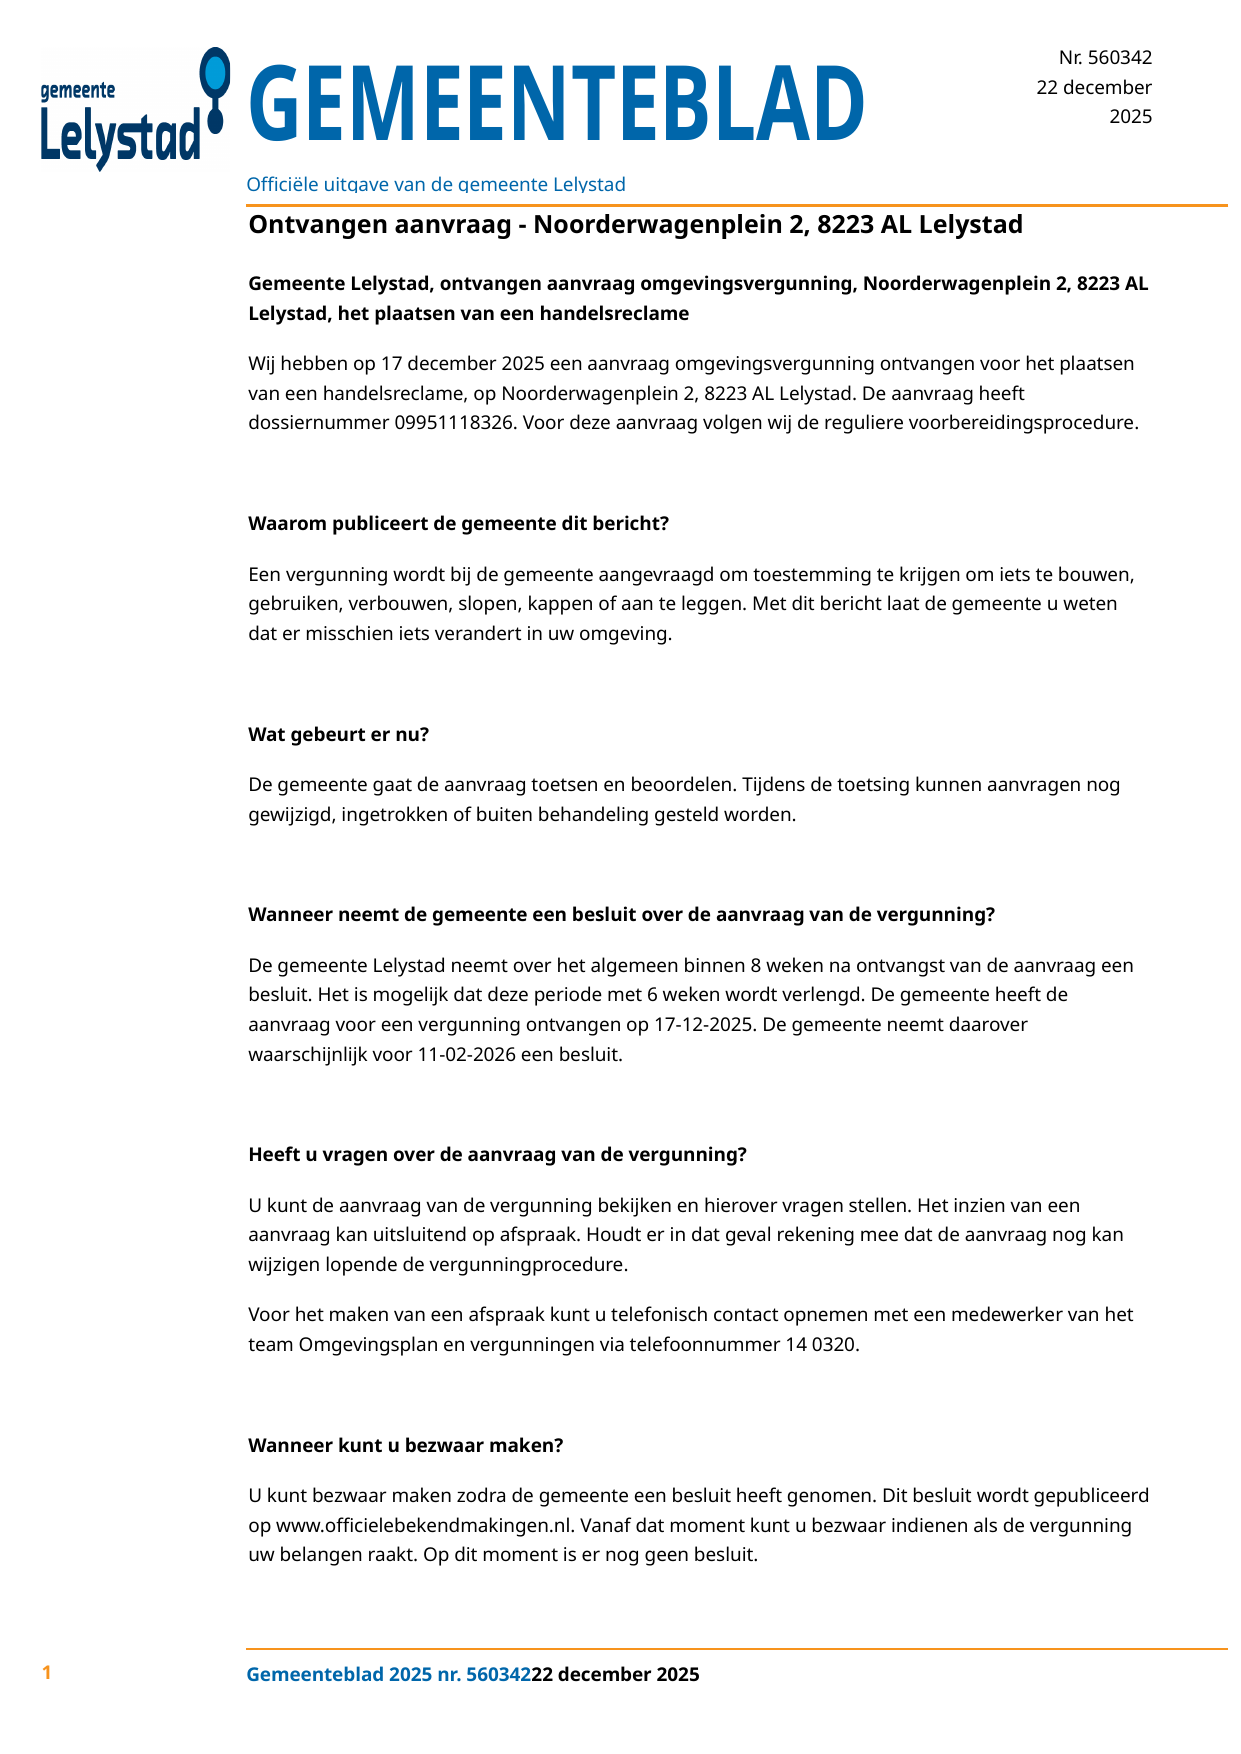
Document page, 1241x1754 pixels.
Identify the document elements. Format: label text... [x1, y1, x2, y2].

text Wat gebeurt er nu? [248, 721, 1152, 746]
picture [41, 47, 231, 172]
text Voor het maken van een afspraak kunt u telefonisch contact opnemen met een medewerker van het team Omgevingsplan en vergunningen via telefoonnummer 14 0320. [248, 1302, 1152, 1357]
text U kunt de aanvraag van de vergunning bekijken en hierover vragen stellen. Het inzien van een aanvraag kan uitsluitend op afspraak. Houdt er in dat geval rekening mee dat de aanvraag nog kan wijzigen lopende de vergunningprocedure. [248, 1192, 1152, 1277]
text Wij hebben op 17 december 2025 een aanvraag omgevingsvergunning ontvangen voor het plaatsen van een handelsreclame, op Noorderwagenplein 2, 8223 AL Lelystad. De aanvraag heeft dossiernummer 09951118326. Voor deze aanvraag volgen wij de reguliere voorbereidingsprocedure. [248, 350, 1152, 435]
text U kunt bezwaar maken zodra de gemeente een besluit heeft genomen. Dit besluit wordt gepubliceerd op www.officielebekendmakingen.nl. Vanaf dat moment kunt u bezwaar indienen als de vergunning uw belangen raakt. Op dit moment is er nog geen besluit. [248, 1482, 1152, 1567]
text Waarom publiceert de gemeente dit bericht? [248, 510, 1152, 536]
text De gemeente Lelystad neemt over het algemeen binnen 8 weken na ontvangst van de aanvraag een besluit. Het is mogelijk dat deze periode met 6 weken wordt verlengd. De gemeente heeft de aanvraag voor een vergunning ontvangen op 17-12-2025. De gemeente neemt daarover waarschijnlijk voor 11-02-2026 een besluit. [248, 952, 1152, 1066]
text De gemeente gaat de aanvraag toetsen en beoordelen. Tijdens de toetsing kunnen aanvragen nog gewijzigd, ingetrokken of buiten behandeling gesteld worden. [248, 771, 1152, 826]
text Heeft u vragen over de aanvraag van de vergunning? [248, 1142, 1152, 1167]
text Ontvangen aanvraag - Noorderwagenplein 2, 8223 AL Lelystad [248, 207, 1152, 241]
text Gemeente Lelystad, ontvangen aanvraag omgevingsvergunning, Noorderwagenplein 2, 8223 AL Lelystad, het plaatsen van een handelsreclame [248, 270, 1152, 326]
text Wanneer neemt de gemeente een besluit over de aanvraag van de vergunning? [248, 902, 1152, 927]
text Wanneer kunt u bezwaar maken? [248, 1432, 1152, 1458]
text Een vergunning wordt bij de gemeente aangevraagd om toestemming te krijgen om iets te bouwen, gebruiken, verbouwen, slopen, kappen of aan te leggen. Met dit bericht laat de gemeente u weten dat er misschien iets verandert in uw omgeving. [248, 561, 1152, 646]
